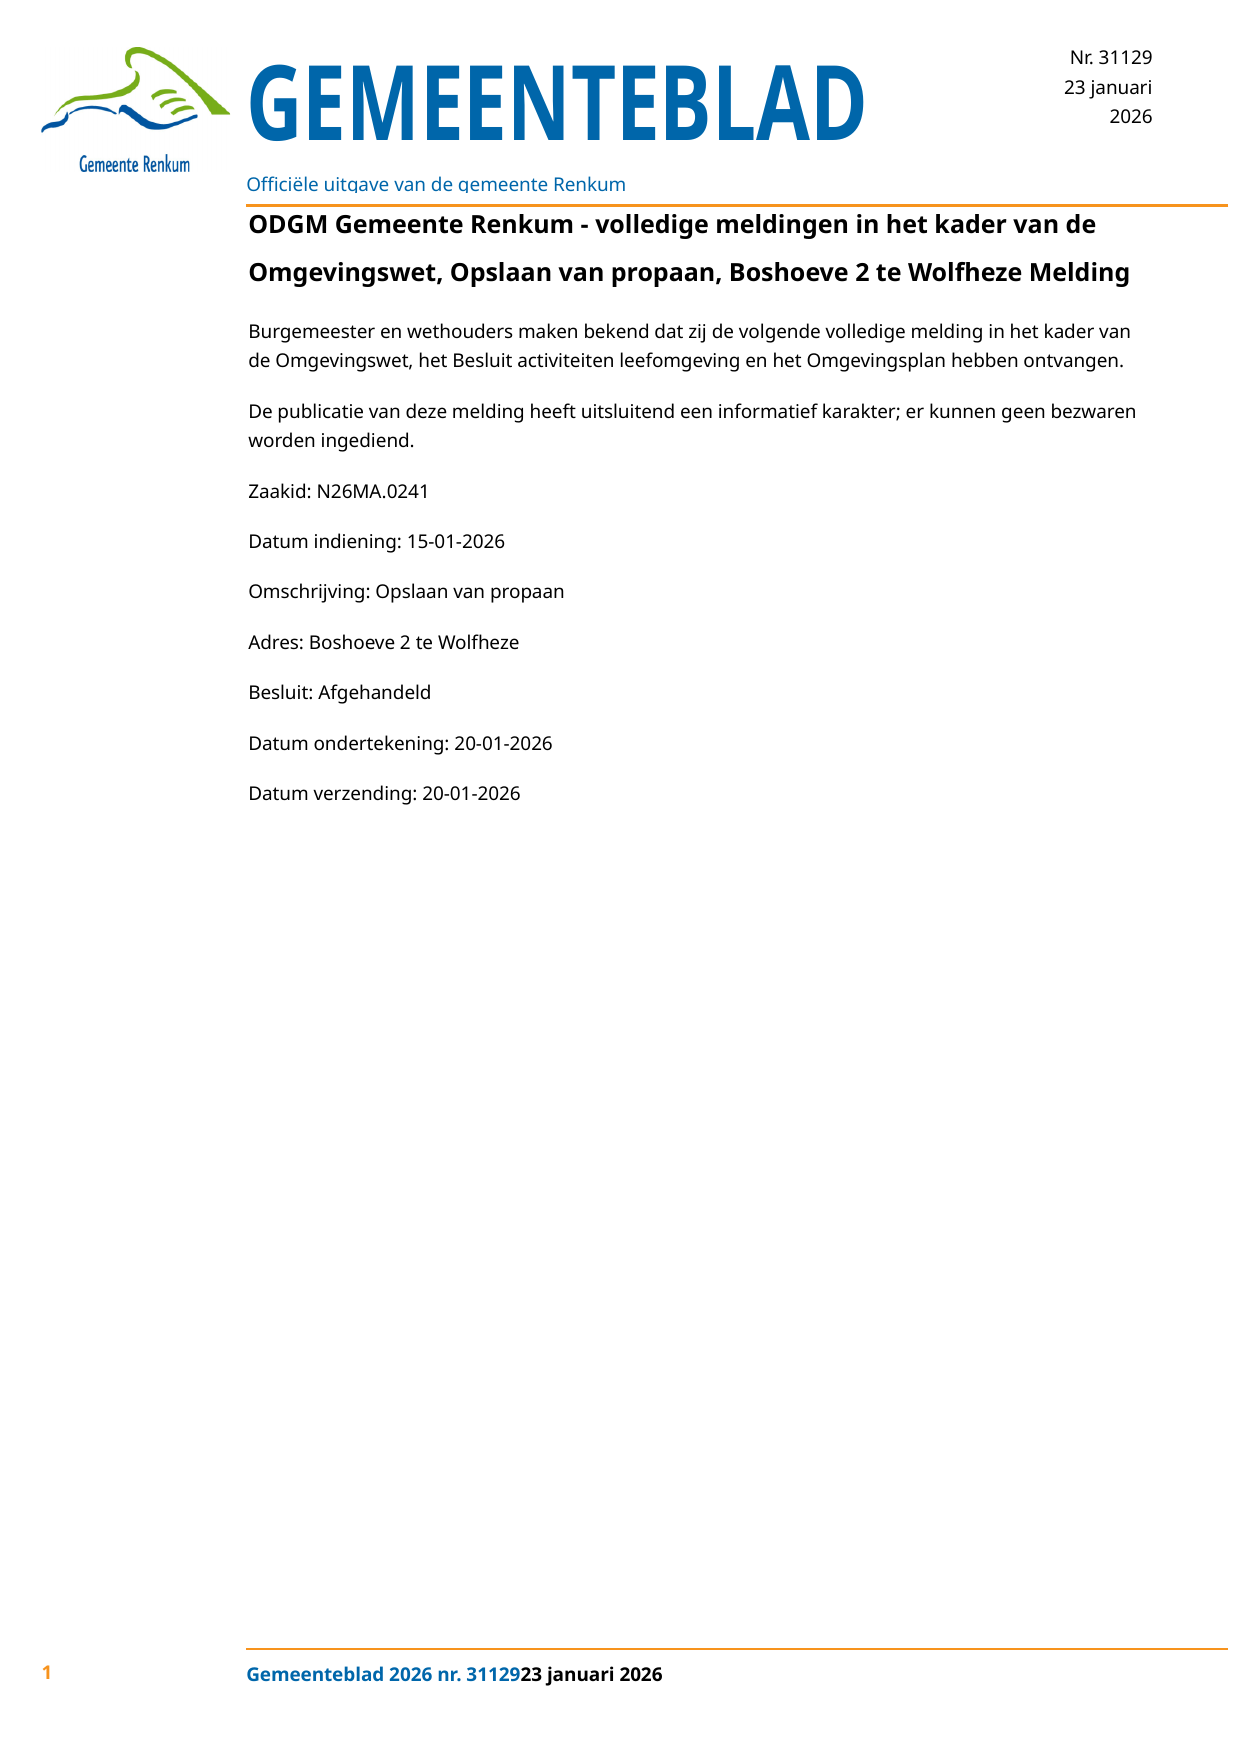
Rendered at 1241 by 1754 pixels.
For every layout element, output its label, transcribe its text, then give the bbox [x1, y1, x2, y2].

text Datum ondertekening: 20-01-2026 [248, 730, 1152, 756]
text Burgemeester en wethouders maken bekend dat zij de volgende volledige melding in het kader van de Omgevingswet, het Besluit activiteiten leefomgeving en het Omgevingsplan hebben ontvangen. [248, 318, 1152, 373]
text Datum indiening: 15-01-2026 [248, 528, 1152, 554]
picture [41, 47, 231, 172]
text De publicatie van deze melding heeft uitsluitend een informatief karakter; er kunnen geen bezwaren worden ingediend. [248, 398, 1152, 453]
text Omschrijving: Opslaan van propaan [248, 579, 1152, 604]
text Zaakid: N26MA.0241 [248, 478, 1152, 504]
text Datum verzending: 20-01-2026 [248, 780, 1152, 806]
text Adres: Boshoeve 2 te Wolfheze [248, 629, 1152, 655]
text ODGM Gemeente Renkum - volledige meldingen in het kader van de Omgevingswet, Opslaan van propaan, Boshoeve 2 te Wolfheze Melding [248, 207, 1152, 288]
text Besluit: Afgehandeld [248, 679, 1152, 705]
